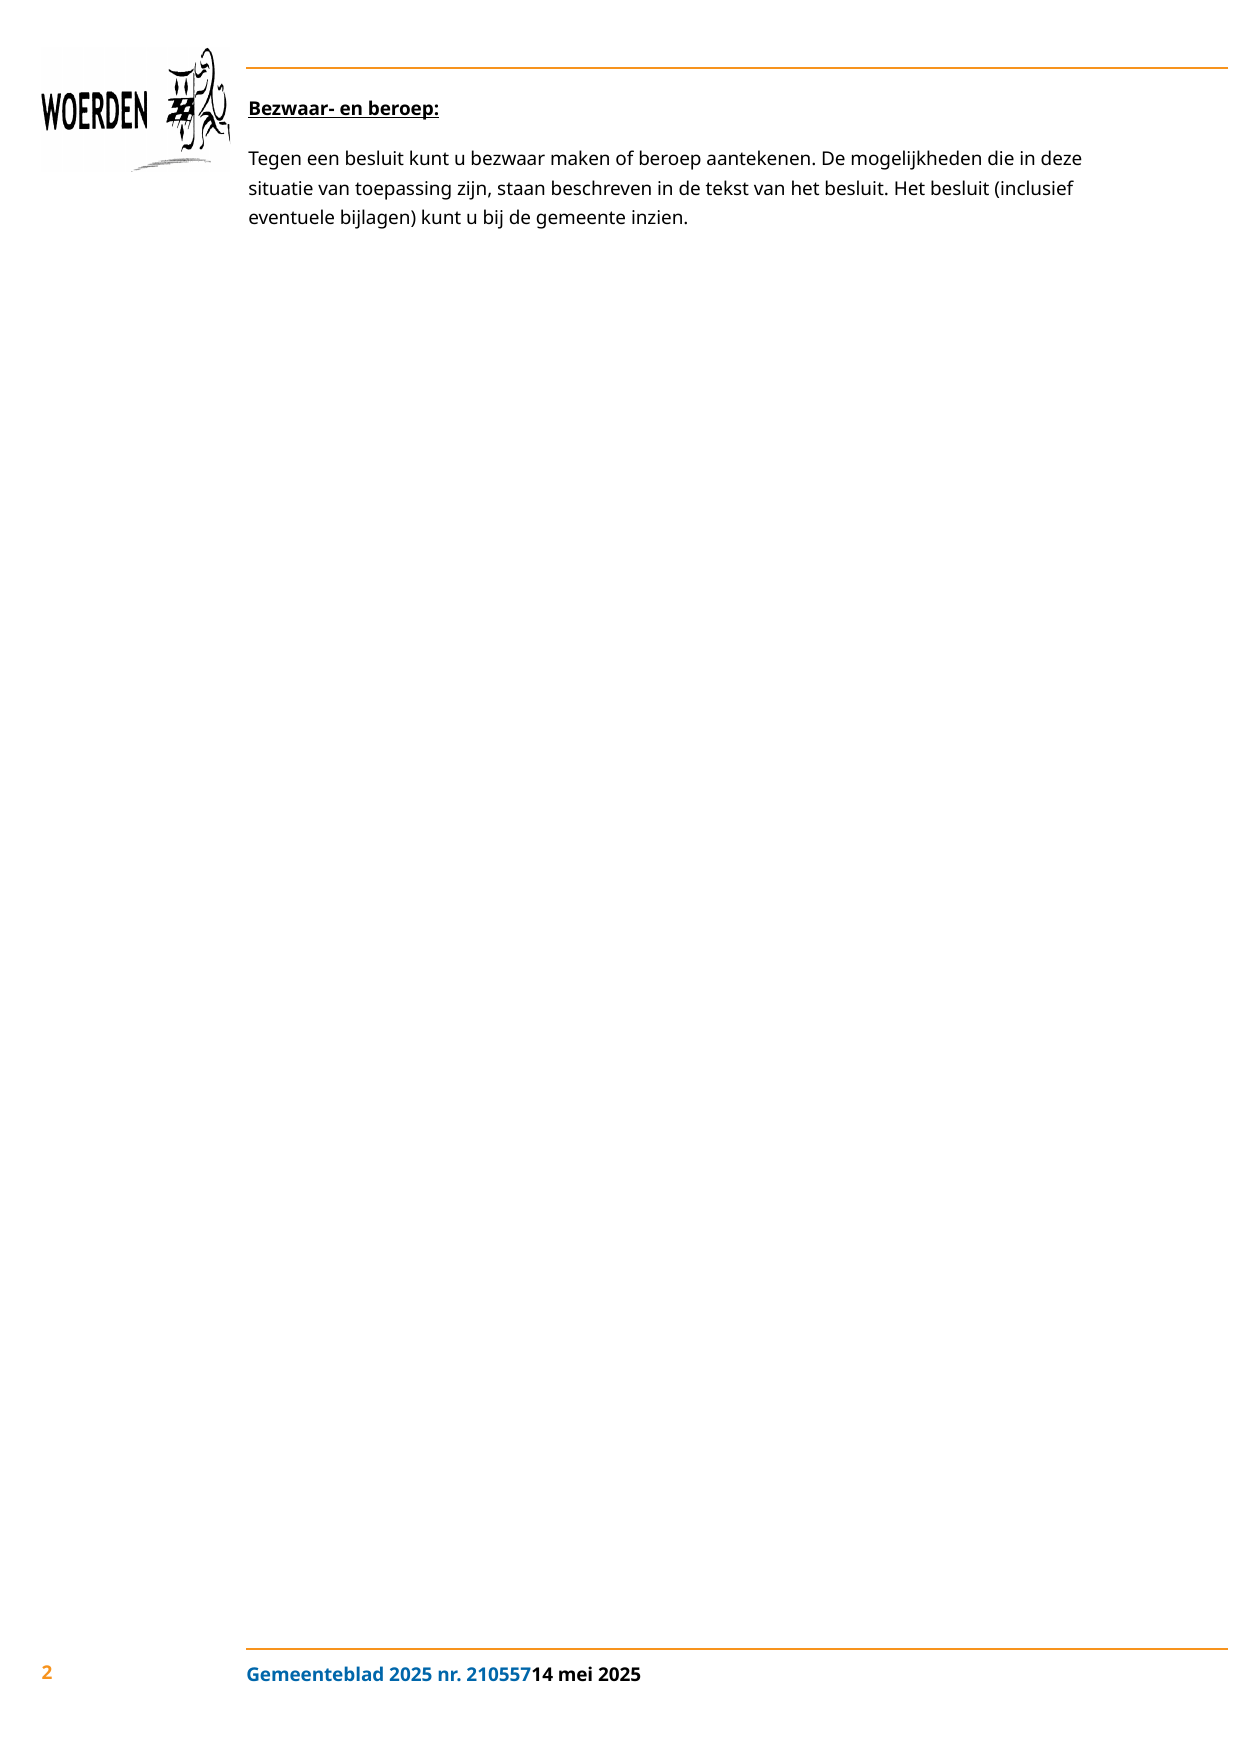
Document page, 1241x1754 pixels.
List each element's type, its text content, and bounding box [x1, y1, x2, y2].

text Tegen een besluit kunt u bezwaar maken of beroep aantekenen. De mogelijkheden die in deze situatie van toepassing zijn, staan beschreven in de tekst van het besluit. Het besluit (inclusief eventuele bijlagen) kunt u bij de gemeente inzien. [248, 145, 1152, 230]
picture [41, 47, 231, 172]
text Bezwaar- en beroep: [248, 95, 1152, 121]
